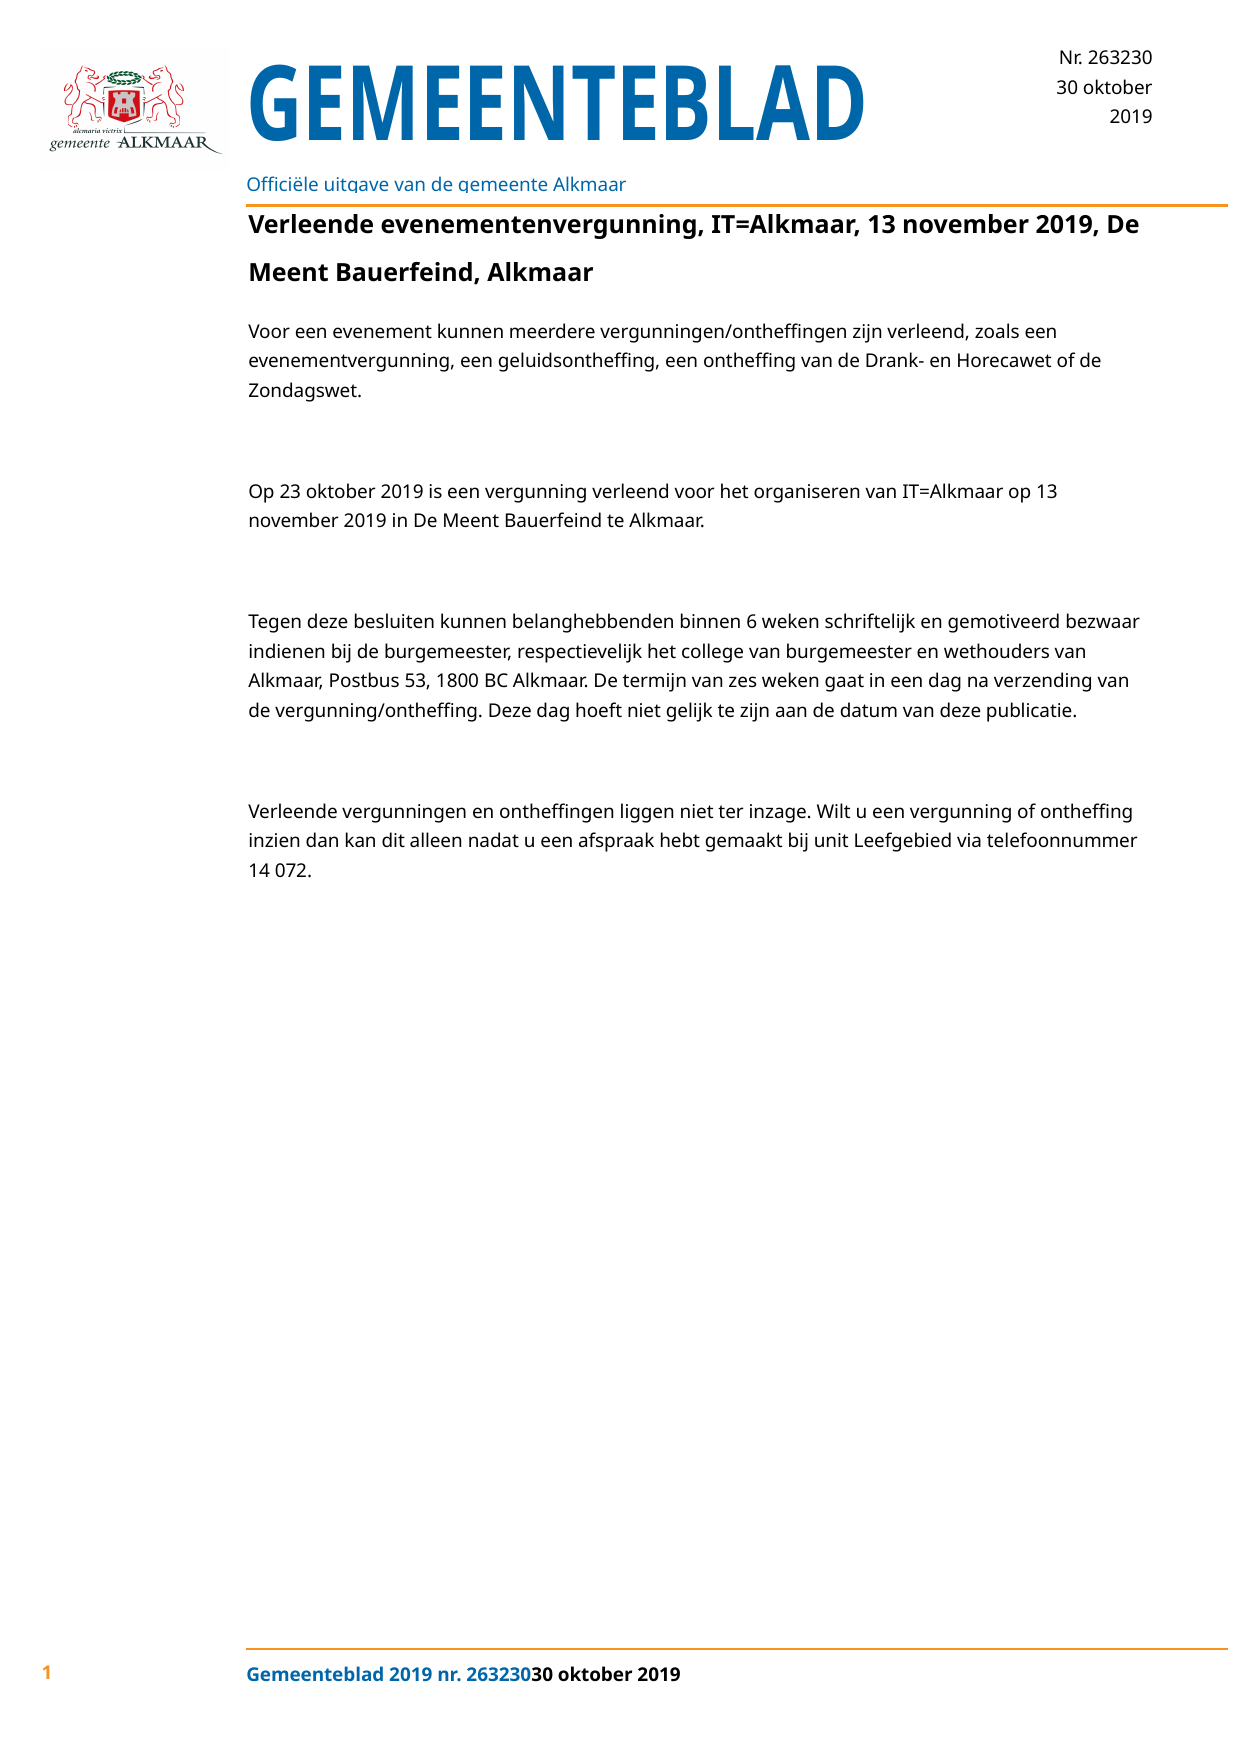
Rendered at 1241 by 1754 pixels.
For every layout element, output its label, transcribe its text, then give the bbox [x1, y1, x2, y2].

picture [41, 47, 231, 172]
text Verleende evenementenvergunning, IT=Alkmaar, 13 november 2019, De Meent Bauerfeind, Alkmaar [248, 207, 1152, 288]
text Verleende vergunningen en ontheffingen liggen niet ter inzage. Wilt u een vergunning of ontheffing inzien dan kan dit alleen nadat u een afspraak hebt gemaakt bij unit Leefgebied via telefoonnummer 14 072. [248, 798, 1152, 883]
text Op 23 oktober 2019 is een vergunning verleend voor het organiseren van IT=Alkmaar op 13 november 2019 in De Meent Bauerfeind te Alkmaar. [248, 478, 1152, 533]
text Voor een evenement kunnen meerdere vergunningen/ontheffingen zijn verleend, zoals een evenementvergunning, een geluidsontheffing, een ontheffing van de Drank- en Horecawet of de Zondagswet. [248, 318, 1152, 403]
text Tegen deze besluiten kunnen belanghebbenden binnen 6 weken schriftelijk en gemotiveerd bezwaar indienen bij de burgemeester, respectievelijk het college van burgemeester en wethouders van Alkmaar, Postbus 53, 1800 BC Alkmaar. De termijn van zes weken gaat in een dag na verzending van de vergunning/ontheffing. Deze dag hoeft niet gelijk te zijn aan de datum van deze publicatie. [248, 608, 1152, 723]
